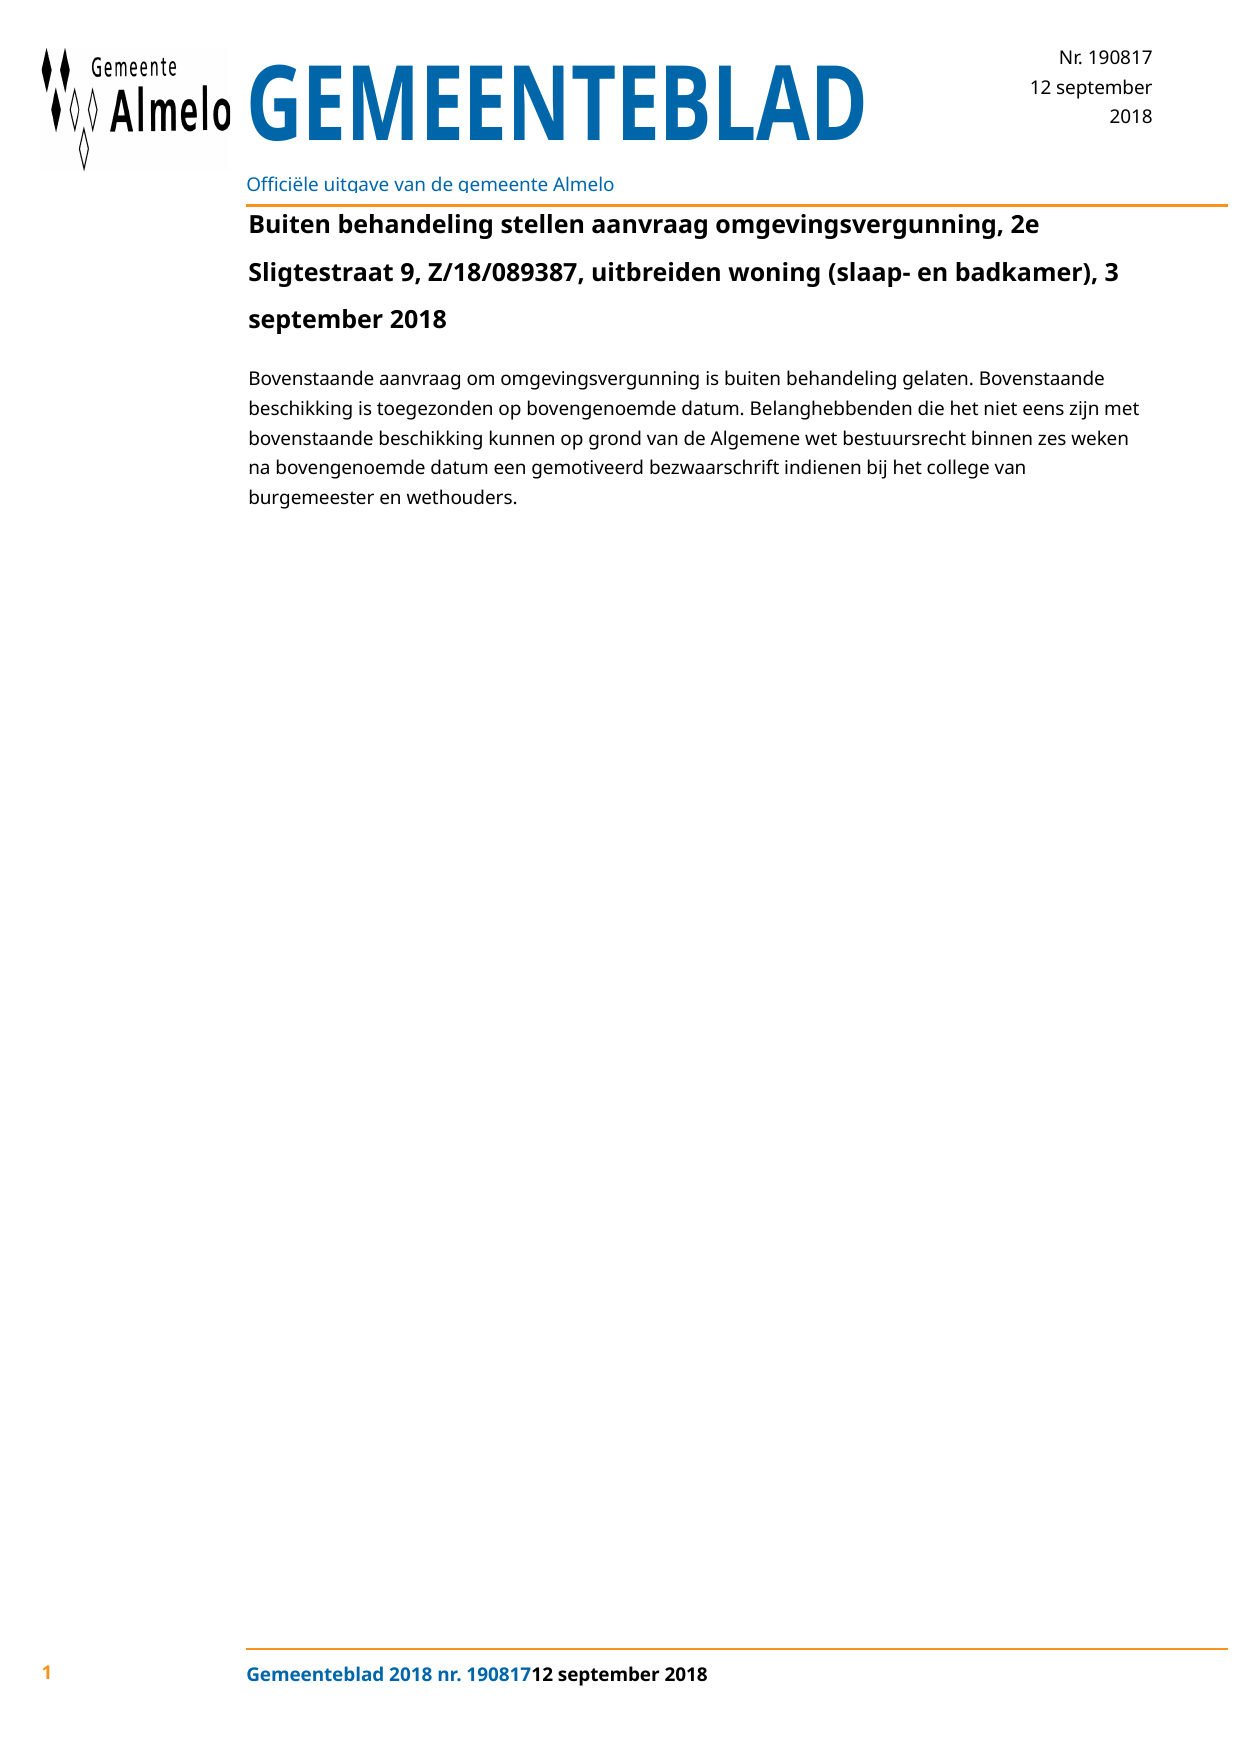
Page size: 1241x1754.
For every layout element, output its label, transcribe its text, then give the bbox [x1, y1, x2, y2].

text Bovenstaande aanvraag om omgevingsvergunning is buiten behandeling gelaten. Bovenstaande beschikking is toegezonden op bovengenoemde datum. Belanghebbenden die het niet eens zijn met bovenstaande beschikking kunnen op grond van de Algemene wet bestuursrecht binnen zes weken na bovengenoemde datum een gemotiveerd bezwaarschrift indienen bij het college van burgemeester en wethouders. [248, 366, 1152, 509]
text Buiten behandeling stellen aanvraag omgevingsvergunning, 2e Sligtestraat 9, Z/18/089387, uitbreiden woning (slaap- en badkamer), 3 september 2018 [248, 207, 1152, 336]
picture [41, 47, 231, 172]
